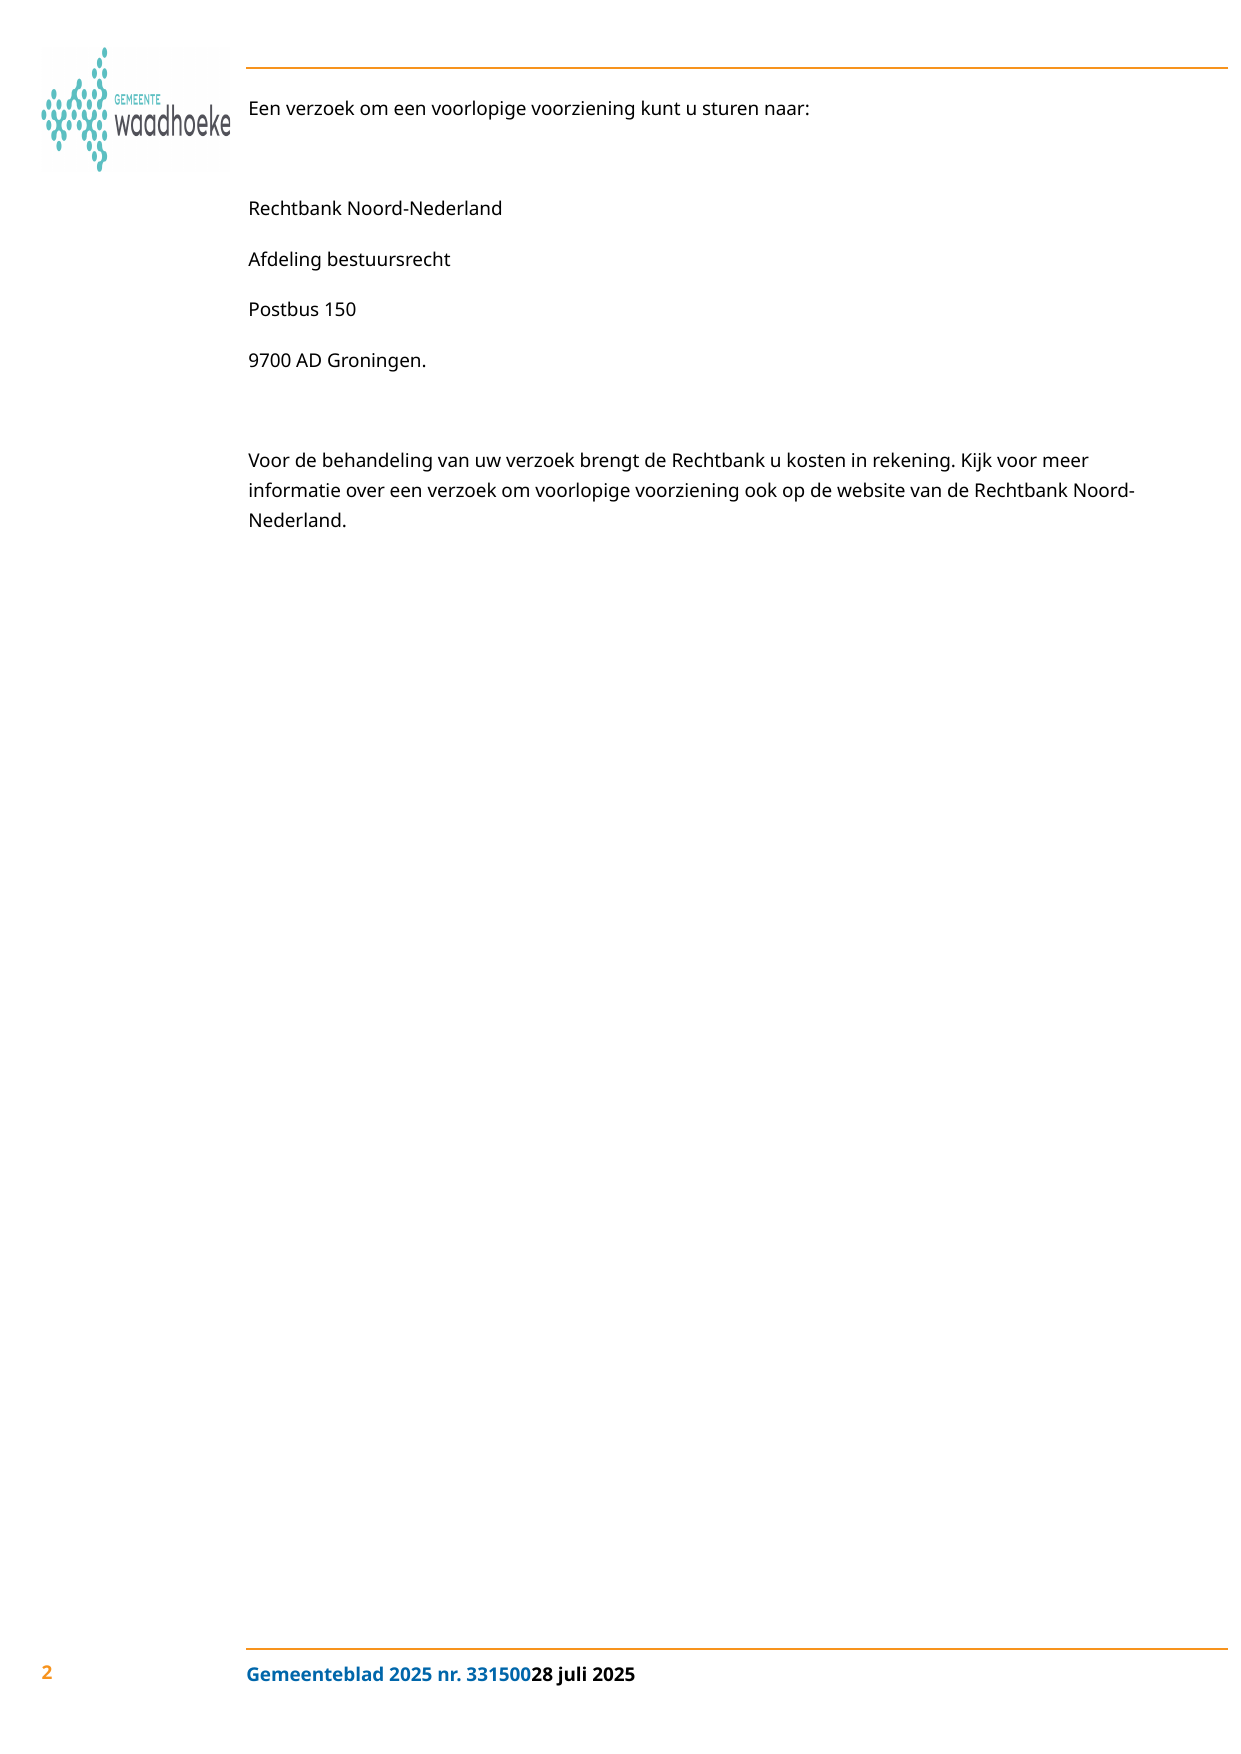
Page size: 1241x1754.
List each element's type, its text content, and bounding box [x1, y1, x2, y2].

text Een verzoek om een voorlopige voorziening kunt u sturen naar: [248, 95, 1152, 121]
text 9700 AD Groningen. [248, 347, 1152, 373]
text Voor de behandeling van uw verzoek brengt de Rechtbank u kosten in rekening. Kijk voor meer informatie over een verzoek om voorlopige voorziening ook op de website van de Rechtbank Noord-Nederland. [248, 448, 1152, 533]
text Rechtbank Noord-Nederland [248, 196, 1152, 221]
text Postbus 150 [248, 296, 1152, 322]
picture [41, 47, 231, 172]
text Afdeling bestuursrecht [248, 246, 1152, 272]
